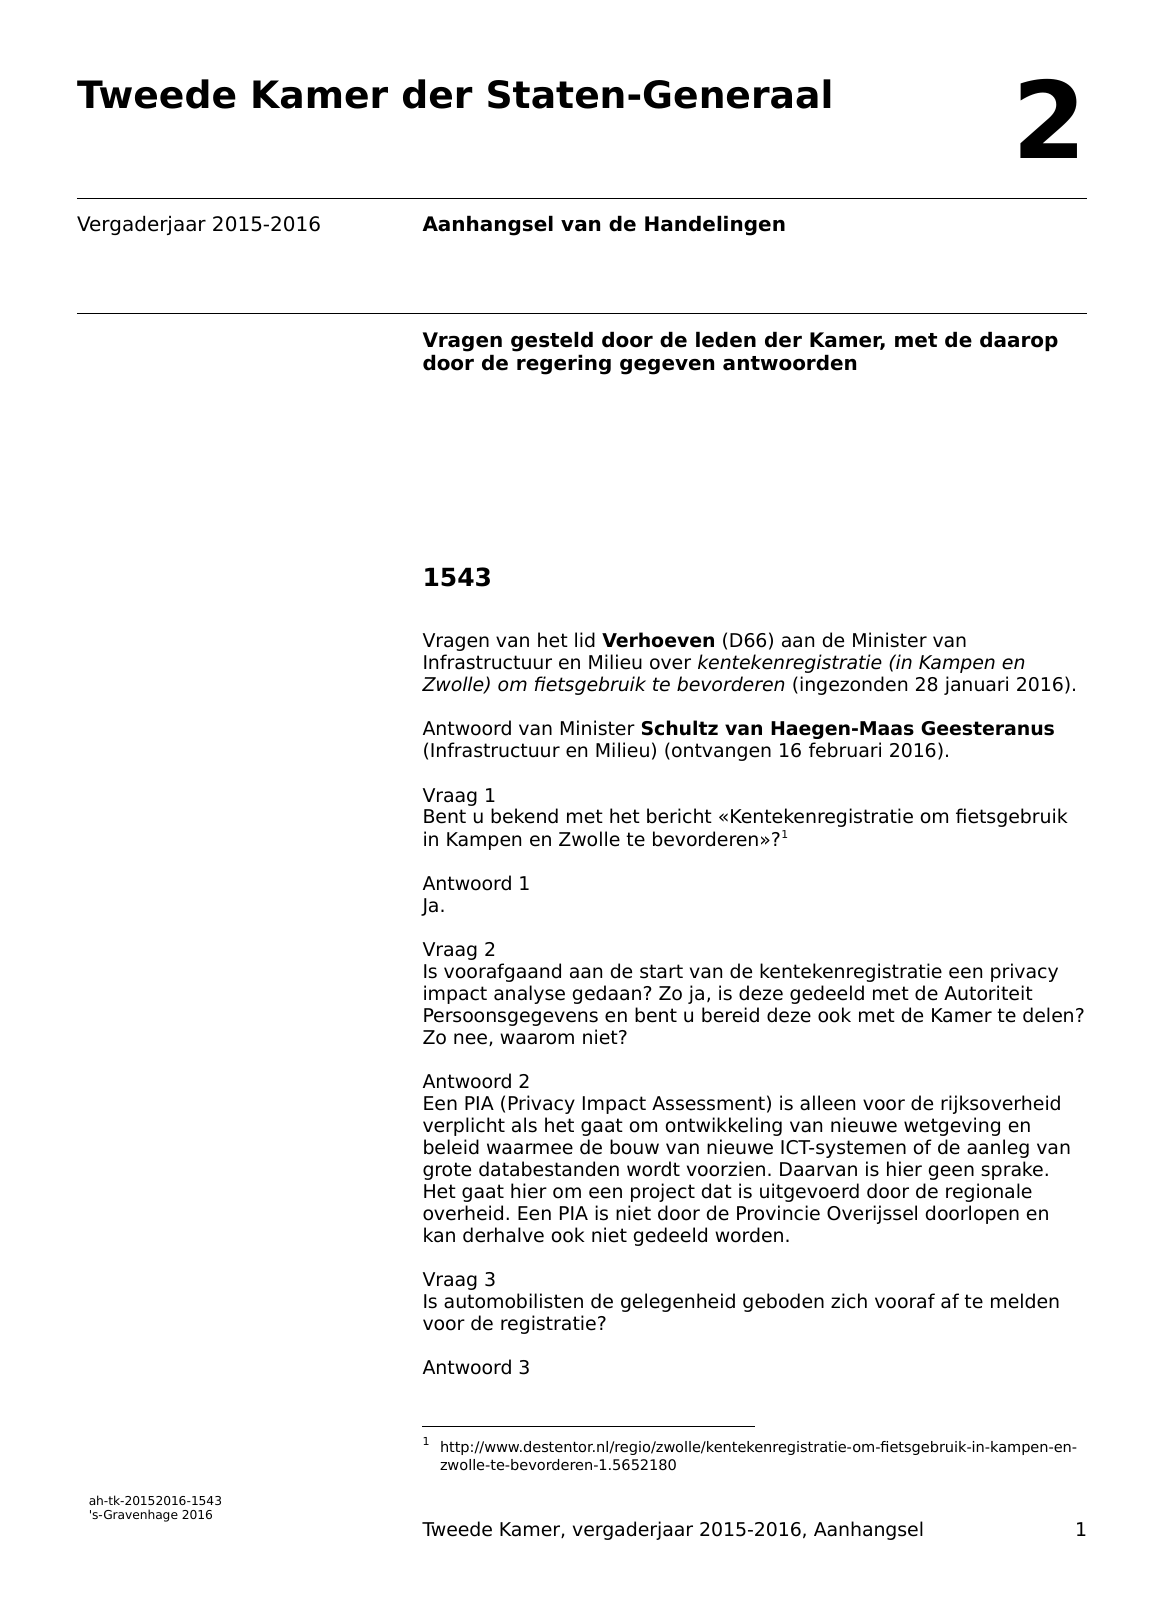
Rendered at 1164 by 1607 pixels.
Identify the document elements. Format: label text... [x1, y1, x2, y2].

text 1543 [422, 563, 1087, 592]
text Antwoord 1 [422, 873, 1087, 894]
text Vraag 3 [422, 1269, 1087, 1291]
table_cell Vragen gesteld door de leden der Kamer, met de daarop door de regering gegeven antwoorden [422, 314, 1087, 375]
text 's-Gravenhage 2016 [88, 1508, 323, 1522]
text Is automobilisten de gelegenheid geboden zich vooraf af te melden voor de registratie? [422, 1291, 1087, 1335]
text ah-tk-20152016-1543 [88, 1494, 323, 1508]
table_cell Vergaderjaar 2015-2016 [77, 199, 422, 313]
text Bent u bekend met het bericht «Kentekenregistratie om fietsgebruik in Kampen en Zwolle te bevorderen»? [422, 806, 1087, 850]
table_cell Aanhangsel van de Handelingen [422, 199, 1087, 313]
text Een PIA (Privacy Impact Assessment) is alleen voor de rijksoverheid verplicht als het gaat om ontwikkeling van nieuwe wetgeving en beleid waarmee de bouw van nieuwe ICT-systemen of de aanleg van grote databestanden wordt voorzien. Daarvan is hier geen sprake. Het gaat hier om een project dat is uitgevoerd door de regionale overheid. Een PIA is niet door de Provincie Overijssel doorlopen en kan derhalve ook niet gedeeld worden. [422, 1093, 1087, 1247]
text http://www.destentor.nl/regio/zwolle/kentekenregistratie-om-fietsgebruik-in-kampen-en-zwolle-te-bevorderen-1.5652180 [422, 1435, 1087, 1474]
text Antwoord 2 [422, 1071, 1087, 1093]
text Antwoord van Minister Schultz van Haegen-Maas Geesteranus (Infrastructuur en Milieu) (ontvangen 16 februari 2016). [422, 718, 1087, 762]
table_header Tweede Kamer der Staten-Generaal [77, 59, 886, 198]
table_header 2 [886, 59, 1087, 198]
text Ja. [422, 894, 1087, 917]
table_cell [77, 314, 422, 375]
text Vraag 2 [422, 939, 1087, 961]
text Antwoord 3 [422, 1357, 1087, 1379]
text Vragen van het lid Verhoeven (D66) aan de Minister van Infrastructuur en Milieu over kentekenregistratie (in Kampen en Zwolle) om fietsgebruik te bevorderen (ingezonden 28 januari 2016). [422, 630, 1087, 696]
text Is voorafgaand aan de start van de kentekenregistratie een privacy impact analyse gedaan? Zo ja, is deze gedeeld met de Autoriteit Persoonsgegevens en bent u bereid deze ook met de Kamer te delen? Zo nee, waarom niet? [422, 961, 1087, 1049]
text Vraag 1 [422, 784, 1087, 806]
